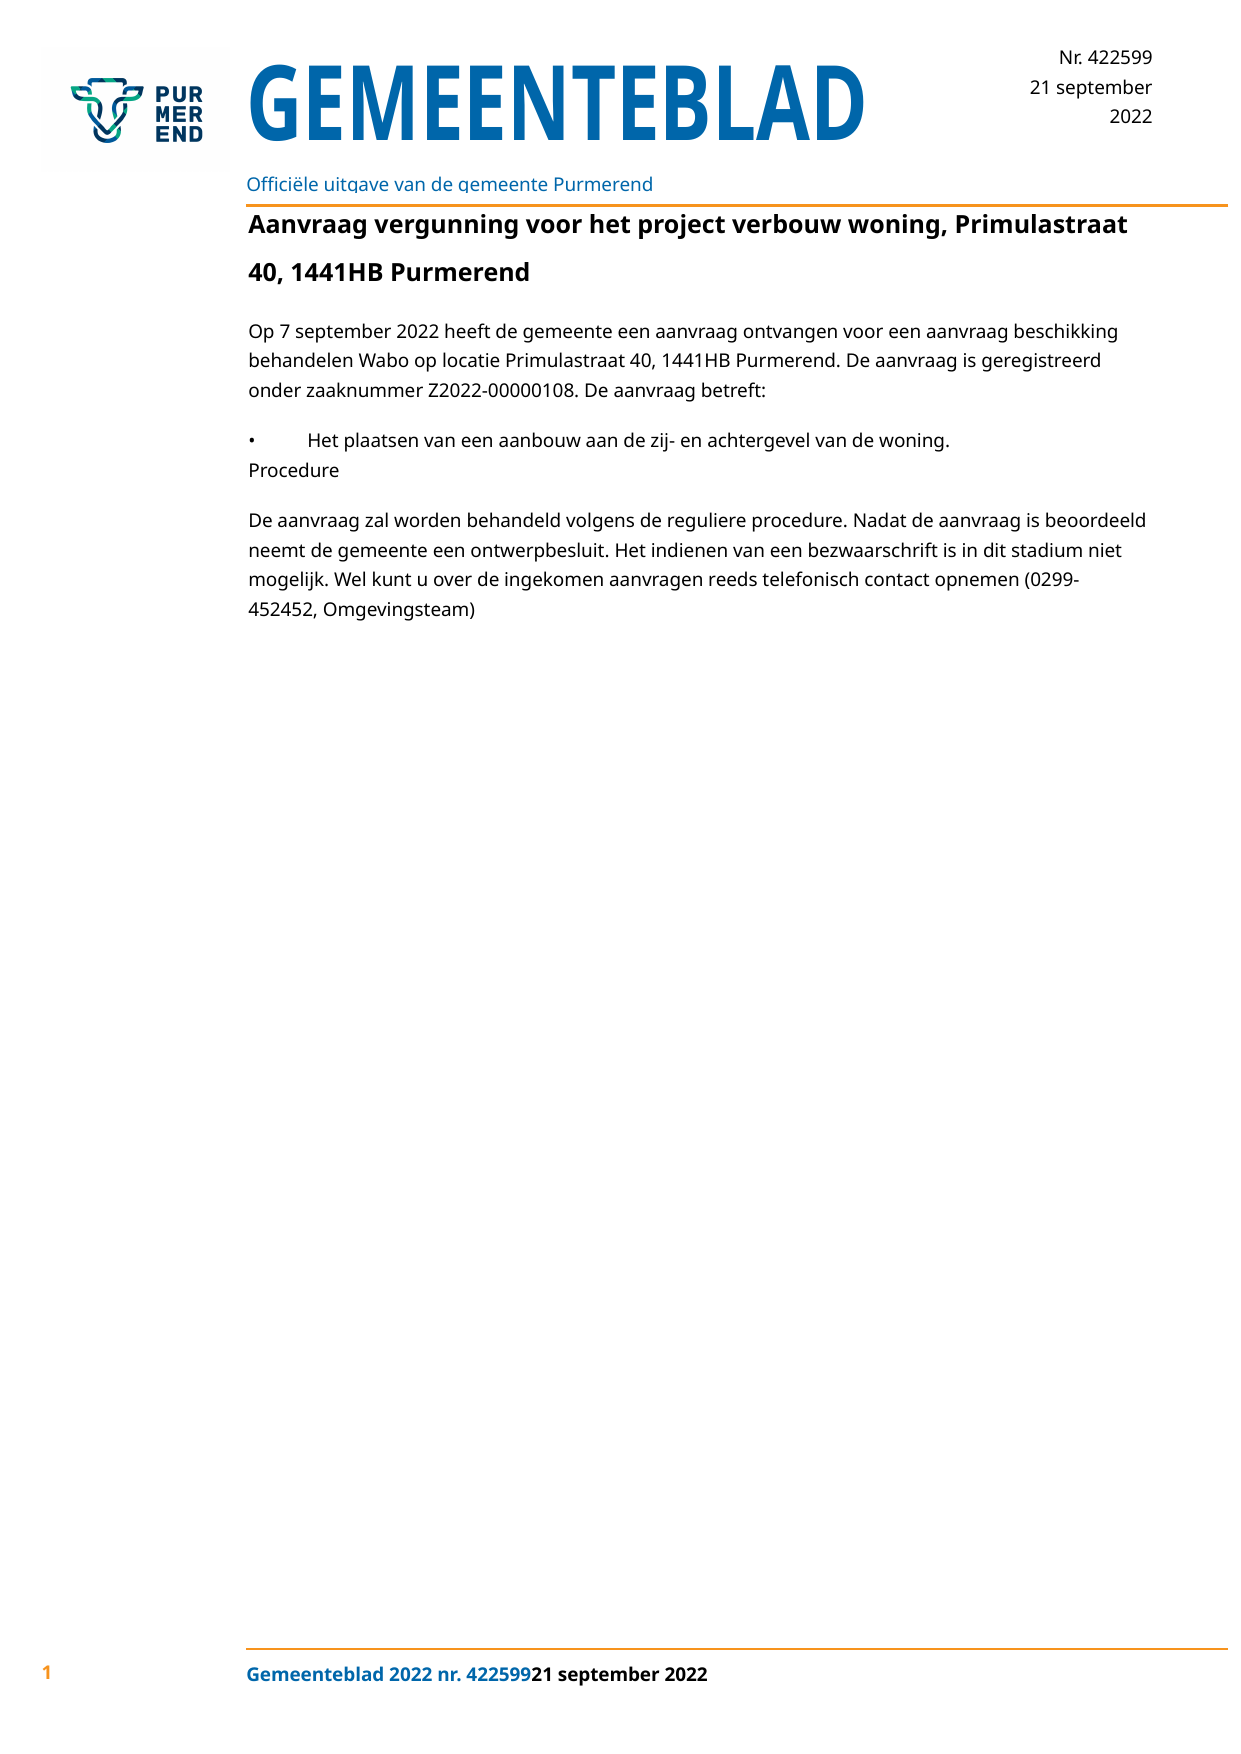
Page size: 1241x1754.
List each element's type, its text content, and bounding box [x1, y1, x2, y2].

picture [41, 47, 231, 172]
list Het plaatsen van een aanbouw aan de zij- en achtergevel van de woning. [248, 427, 1152, 453]
text Op 7 september 2022 heeft de gemeente een aanvraag ontvangen voor een aanvraag beschikking behandelen Wabo op locatie Primulastraat 40, 1441HB Purmerend. De aanvraag is geregistreerd onder zaaknummer Z2022-00000108. De aanvraag betreft: [248, 318, 1152, 403]
text Procedure [248, 457, 1152, 483]
text Aanvraag vergunning voor het project verbouw woning, Primulastraat 40, 1441HB Purmerend [248, 207, 1152, 288]
text De aanvraag zal worden behandeld volgens de reguliere procedure. Nadat de aanvraag is beoordeeld neemt de gemeente een ontwerpbesluit. Het indienen van een bezwaarschrift is in dit stadium niet mogelijk. Wel kunt u over de ingekomen aanvragen reeds telefonisch contact opnemen (0299- 452452, Omgevingsteam) [248, 507, 1152, 622]
